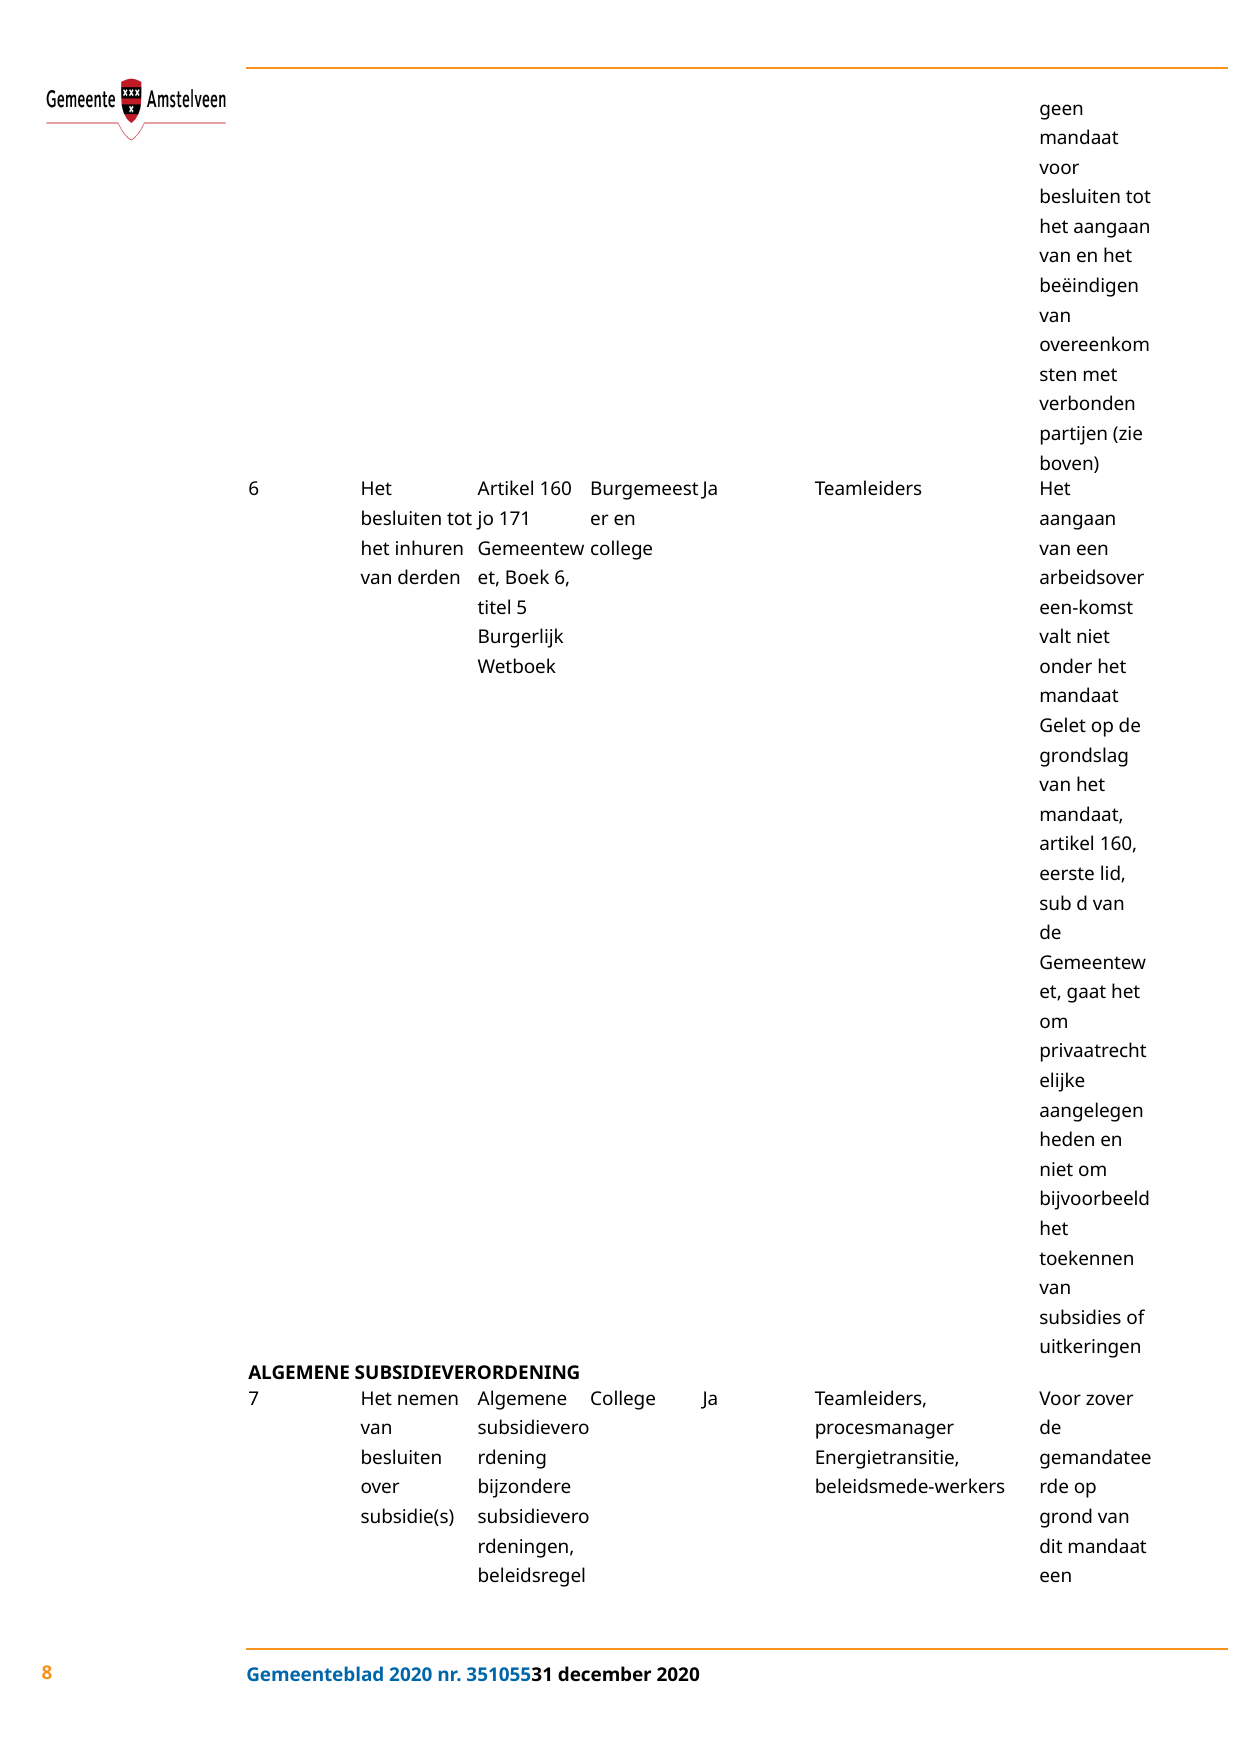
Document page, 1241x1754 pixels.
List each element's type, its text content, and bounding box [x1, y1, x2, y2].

table_cell Het aangaan van een arbeidsovereen-komst valt niet onder het mandaat Gelet op de grondslag van het mandaat, artikel 160, eerste lid, sub d van de Gemeentewet, gaat het om privaatrechtelijke aangelegenheden en niet om bijvoorbeeld het toekennen van subsidies of uitkeringen [1039, 476, 1152, 1359]
table_cell Ja [702, 1385, 814, 1588]
table_cell [478, 95, 590, 476]
table_cell [360, 95, 477, 476]
picture [41, 47, 231, 172]
table_cell [702, 95, 814, 476]
table_cell [590, 95, 702, 476]
table_cell Het besluiten tot het inhuren van derden [360, 476, 477, 1359]
table_cell ALGEMENE SUBSIDIEVERORDENING [248, 1359, 1152, 1385]
table_cell [815, 95, 1039, 476]
table_cell College [590, 1385, 702, 1588]
table_cell [248, 95, 360, 476]
table_cell Artikel 160 jo 171 Gemeentewet, Boek 6, titel 5 Burgerlijk Wetboek [478, 476, 590, 1359]
table_cell Teamleiders [815, 476, 1039, 1359]
table_cell Het nemen van besluiten over subsidie(s) [360, 1385, 477, 1588]
table_cell 7 [248, 1385, 360, 1588]
table_cell Ja [702, 476, 814, 1359]
table_cell geen mandaat voor besluiten tot het aangaan van en het beëindigen van overeenkomsten met verbonden partijen (zie boven) [1039, 95, 1152, 476]
table_cell Voor zover de gemandateerde op grond van dit mandaat een [1039, 1385, 1152, 1588]
table_cell Algemene subsidieverordening bijzondere subsidieverordeningen, beleidsregel [478, 1385, 590, 1588]
table_cell Teamleiders, procesmanager Energietransitie, beleidsmede-werkers [815, 1385, 1039, 1588]
table_cell Burgemeester en college [590, 476, 702, 1359]
table_cell 6 [248, 476, 360, 1359]
